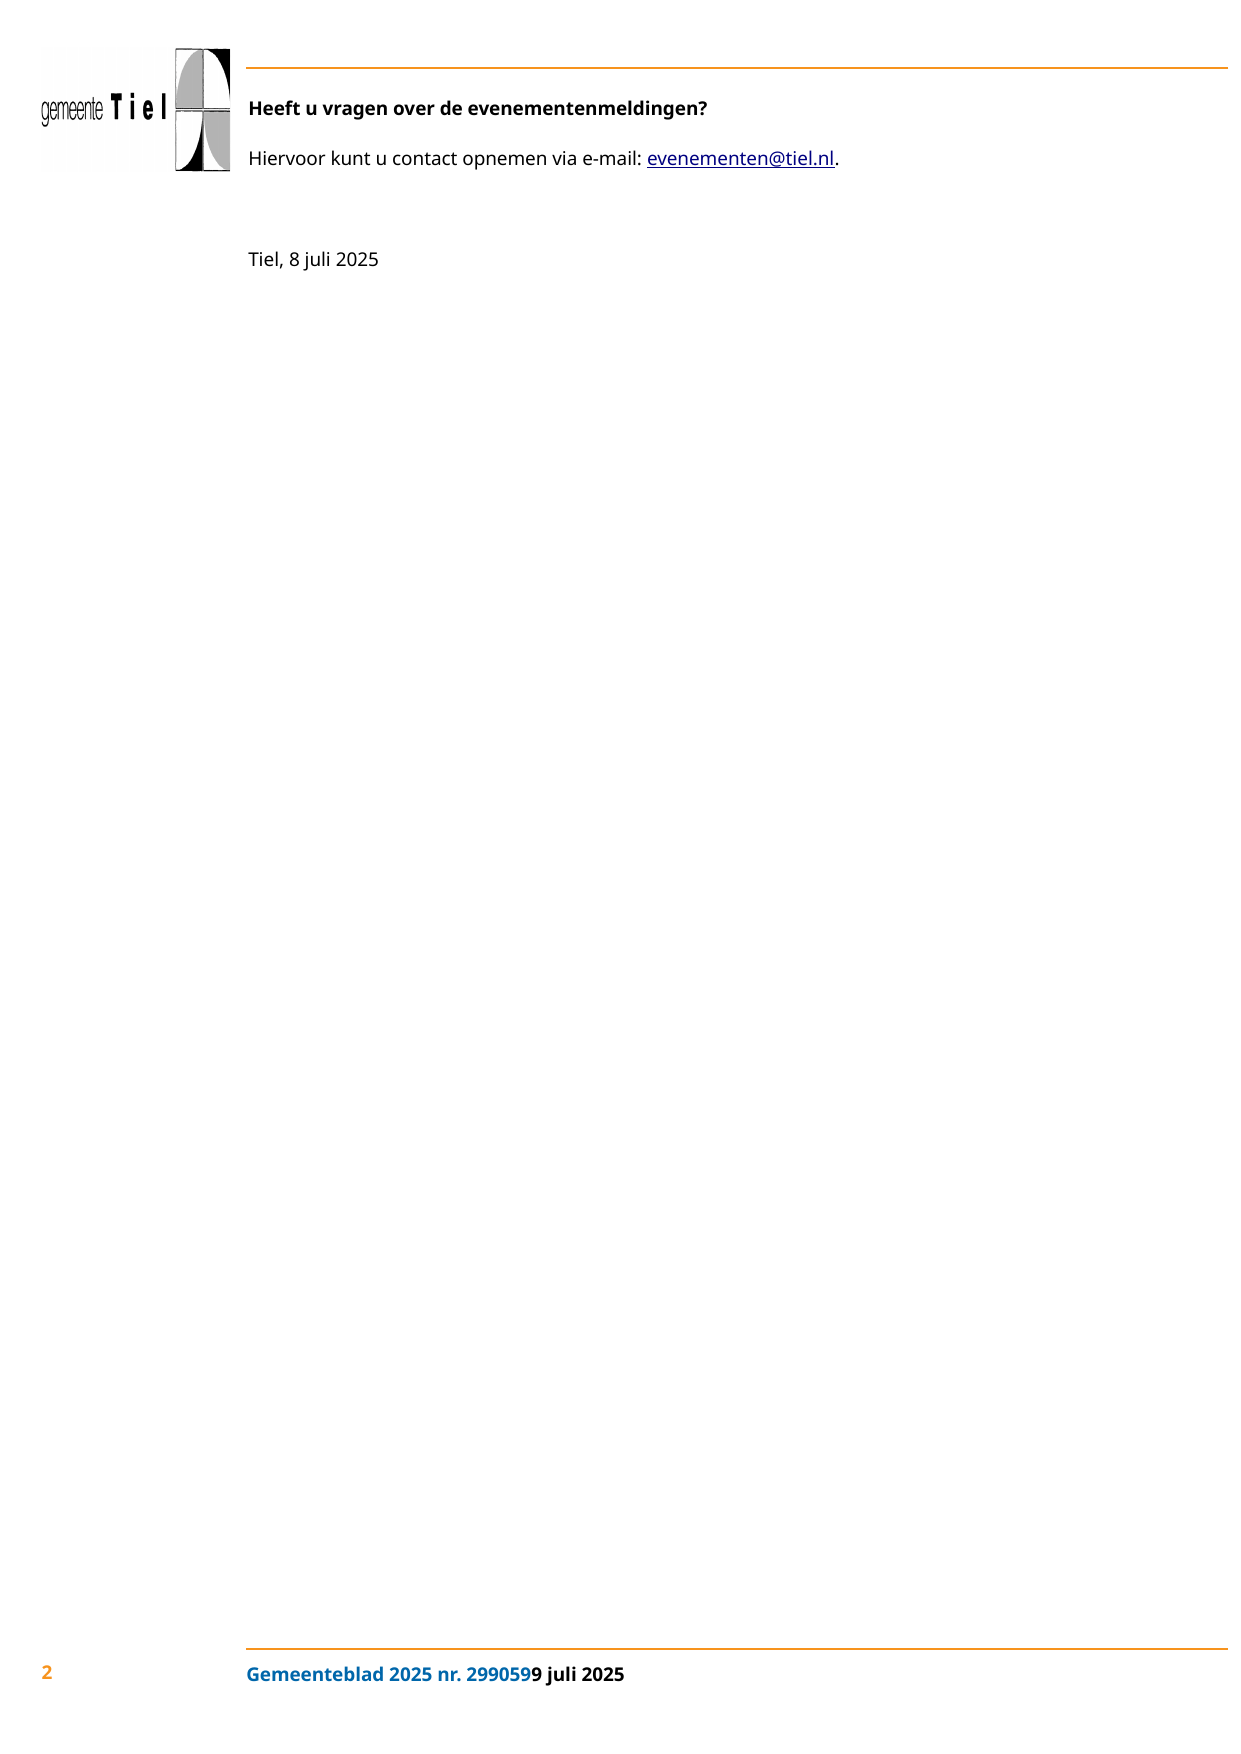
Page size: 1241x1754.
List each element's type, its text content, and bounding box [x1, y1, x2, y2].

picture [41, 47, 231, 172]
text Hiervoor kunt u contact opnemen via e-mail: evenementen@tiel.nl. [248, 145, 1152, 171]
text Heeft u vragen over de evenementenmeldingen? [248, 95, 1152, 121]
text Tiel, 8 juli 2025 [248, 246, 1152, 272]
